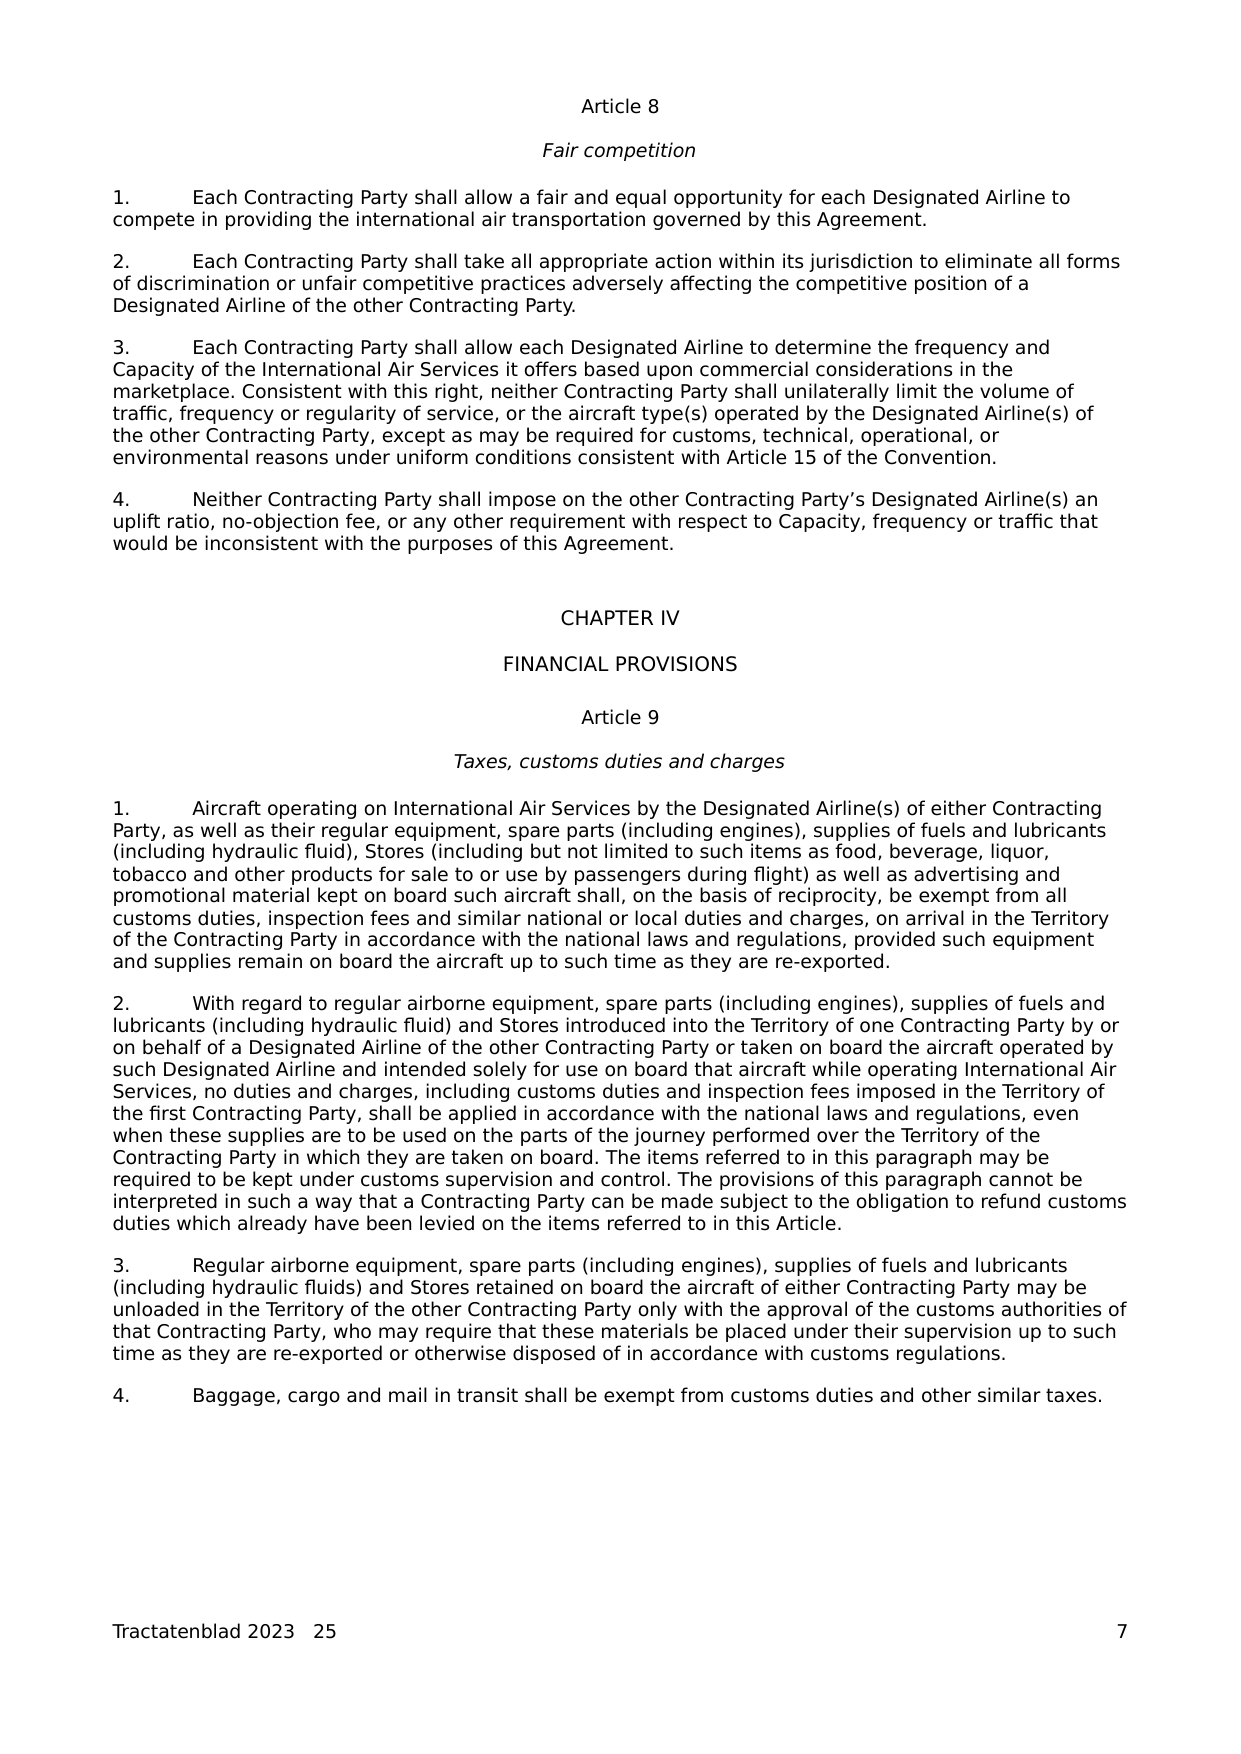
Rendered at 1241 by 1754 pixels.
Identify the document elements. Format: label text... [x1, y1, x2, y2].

text 2. Each Contracting Party shall take all appropriate action within its jurisdiction to eliminate all forms of discrimination or unfair competitive practices adversely affecting the competitive position of a Designated Airline of the other Contracting Party. [112, 251, 1128, 317]
subtitle Article 9 Taxes, customs duties and charges [112, 707, 1128, 772]
text 4. Neither Contracting Party shall impose on the other Contracting Party’s Designated Airline(s) an uplift ratio, no-objection fee, or any other requirement with respect to Capacity, frequency or traffic that would be inconsistent with the purposes of this Agreement. [112, 489, 1128, 554]
subtitle CHAPTER IV FINANCIAL PROVISIONS [112, 607, 1128, 677]
text 1. Aircraft operating on International Air Services by the Designated Airline(s) of either Contracting Party, as well as their regular equipment, spare parts (including engines), supplies of fuels and lubricants (including hydraulic fluid), Stores (including but not limited to such items as food, beverage, liquor, tobacco and other products for sale to or use by passengers during flight) as well as advertising and promotional material kept on board such aircraft shall, on the basis of reciprocity, be exempt from all customs duties, inspection fees and similar national or local duties and charges, on arrival in the Territory of the Contracting Party in accordance with the national laws and regulations, provided such equipment and supplies remain on board the aircraft up to such time as they are re-exported. [112, 797, 1128, 973]
text 3. Regular airborne equipment, spare parts (including engines), supplies of fuels and lubricants (including hydraulic fluids) and Stores retained on board the aircraft of either Contracting Party may be unloaded in the Territory of the other Contracting Party only with the approval of the customs authorities of that Contracting Party, who may require that these materials be placed under their supervision up to such time as they are re-exported or otherwise disposed of in accordance with customs regulations. [112, 1255, 1128, 1365]
text 4. Baggage, cargo and mail in transit shall be exempt from customs duties and other similar taxes. [112, 1385, 1128, 1407]
text 3. Each Contracting Party shall allow each Designated Airline to determine the frequency and Capacity of the International Air Services it offers based upon commercial considerations in the marketplace. Consistent with this right, neither Contracting Party shall unilaterally limit the volume of traffic, frequency or regularity of service, or the aircraft type(s) operated by the Designated Airline(s) of the other Contracting Party, except as may be required for customs, technical, operational, or environmental reasons under uniform conditions consistent with Article 15 of the Convention. [112, 337, 1128, 469]
subtitle Article 8 Fair competition [112, 96, 1128, 162]
text 2. With regard to regular airborne equipment, spare parts (including engines), supplies of fuels and lubricants (including hydraulic fluid) and Stores introduced into the Territory of one Contracting Party by or on behalf of a Designated Airline of the other Contracting Party or taken on board the aircraft operated by such Designated Airline and intended solely for use on board that aircraft while operating International Air Services, no duties and charges, including customs duties and inspection fees imposed in the Territory of the first Contracting Party, shall be applied in accordance with the national laws and regulations, even when these supplies are to be used on the parts of the journey performed over the Territory of the Contracting Party in which they are taken on board. The items referred to in this paragraph may be required to be kept under customs supervision and control. The provisions of this paragraph cannot be interpreted in such a way that a Contracting Party can be made subject to the obligation to refund customs duties which already have been levied on the items referred to in this Article. [112, 993, 1128, 1235]
text 1. Each Contracting Party shall allow a fair and equal opportunity for each Designated Airline to compete in providing the international air transportation governed by this Agreement. [112, 187, 1128, 231]
